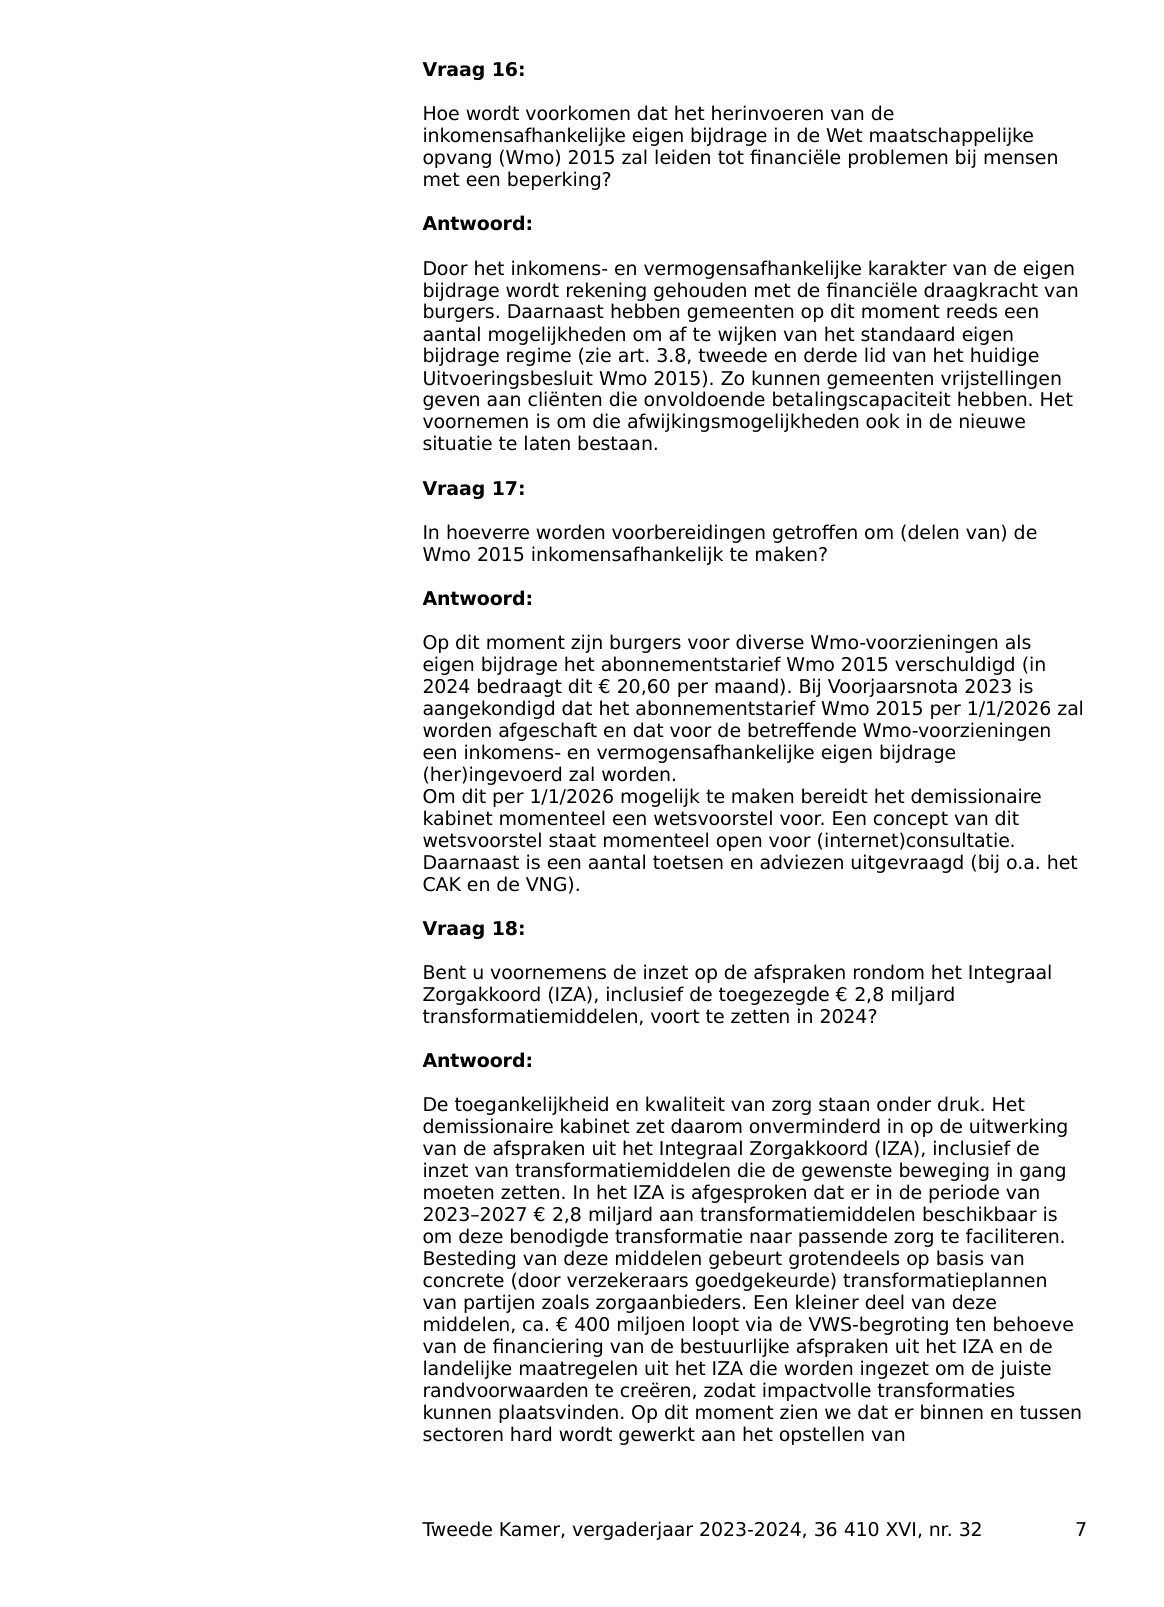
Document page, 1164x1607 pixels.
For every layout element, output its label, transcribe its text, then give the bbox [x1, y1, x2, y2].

text Bent u voornemens de inzet op de afspraken rondom het Integraal Zorgakkoord (IZA), inclusief de toegezegde € 2,8 miljard transformatiemiddelen, voort te zetten in 2024? [422, 962, 1087, 1028]
subtitle Antwoord: [422, 1050, 1087, 1072]
text Hoe wordt voorkomen dat het herinvoeren van de inkomensafhankelijke eigen bijdrage in de Wet maatschappelijke opvang (Wmo) 2015 zal leiden tot financiële problemen bij mensen met een beperking? [422, 103, 1087, 191]
subtitle Antwoord: [422, 588, 1087, 610]
text Op dit moment zijn burgers voor diverse Wmo-voorzieningen als eigen bijdrage het abonnementstarief Wmo 2015 verschuldigd (in 2024 bedraagt dit € 20,60 per maand). Bij Voorjaarsnota 2023 is aangekondigd dat het abonnementstarief Wmo 2015 per 1/1/2026 zal worden afgeschaft en dat voor de betreffende Wmo-voorzieningen een inkomens- en vermogensafhankelijke eigen bijdrage (her)ingevoerd zal worden. [422, 632, 1087, 786]
subtitle Vraag 17: [422, 477, 1087, 499]
subtitle Vraag 18: [422, 918, 1087, 940]
subtitle Vraag 16: [422, 59, 1087, 81]
text Om dit per 1/1/2026 mogelijk te maken bereidt het demissionaire kabinet momenteel een wetsvoorstel voor. Een concept van dit wetsvoorstel staat momenteel open voor (internet)consultatie. Daarnaast is een aantal toetsen en adviezen uitgevraagd (bij o.a. het CAK en de VNG). [422, 786, 1087, 896]
text Door het inkomens- en vermogensafhankelijke karakter van de eigen bijdrage wordt rekening gehouden met de financiële draagkracht van burgers. Daarnaast hebben gemeenten op dit moment reeds een aantal mogelijkheden om af te wijken van het standaard eigen bijdrage regime (zie art. 3.8, tweede en derde lid van het huidige Uitvoeringsbesluit Wmo 2015). Zo kunnen gemeenten vrijstellingen geven aan cliënten die onvoldoende betalingscapaciteit hebben. Het voornemen is om die afwijkingsmogelijkheden ook in de nieuwe situatie te laten bestaan. [422, 257, 1087, 455]
text De toegankelijkheid en kwaliteit van zorg staan onder druk. Het demissionaire kabinet zet daarom onverminderd in op de uitwerking van de afspraken uit het Integraal Zorgakkoord (IZA), inclusief de inzet van transformatiemiddelen die de gewenste beweging in gang moeten zetten. In het IZA is afgesproken dat er in de periode van 2023–2027 € 2,8 miljard aan transformatiemiddelen beschikbaar is om deze benodigde transformatie naar passende zorg te faciliteren. Besteding van deze middelen gebeurt grotendeels op basis van concrete (door verzekeraars goedgekeurde) transformatieplannen van partijen zoals zorgaanbieders. Een kleiner deel van deze middelen, ca. € 400 miljoen loopt via de VWS-begroting ten behoeve van de financiering van de bestuurlijke afspraken uit het IZA en de landelijke maatregelen uit het IZA die worden ingezet om de juiste randvoorwaarden te creëren, zodat impactvolle transformaties kunnen plaatsvinden. Op dit moment zien we dat er binnen en tussen sectoren hard wordt gewerkt aan het opstellen van [422, 1094, 1087, 1446]
subtitle Antwoord: [422, 213, 1087, 235]
text In hoeverre worden voorbereidingen getroffen om (delen van) de Wmo 2015 inkomensafhankelijk te maken? [422, 522, 1087, 566]
